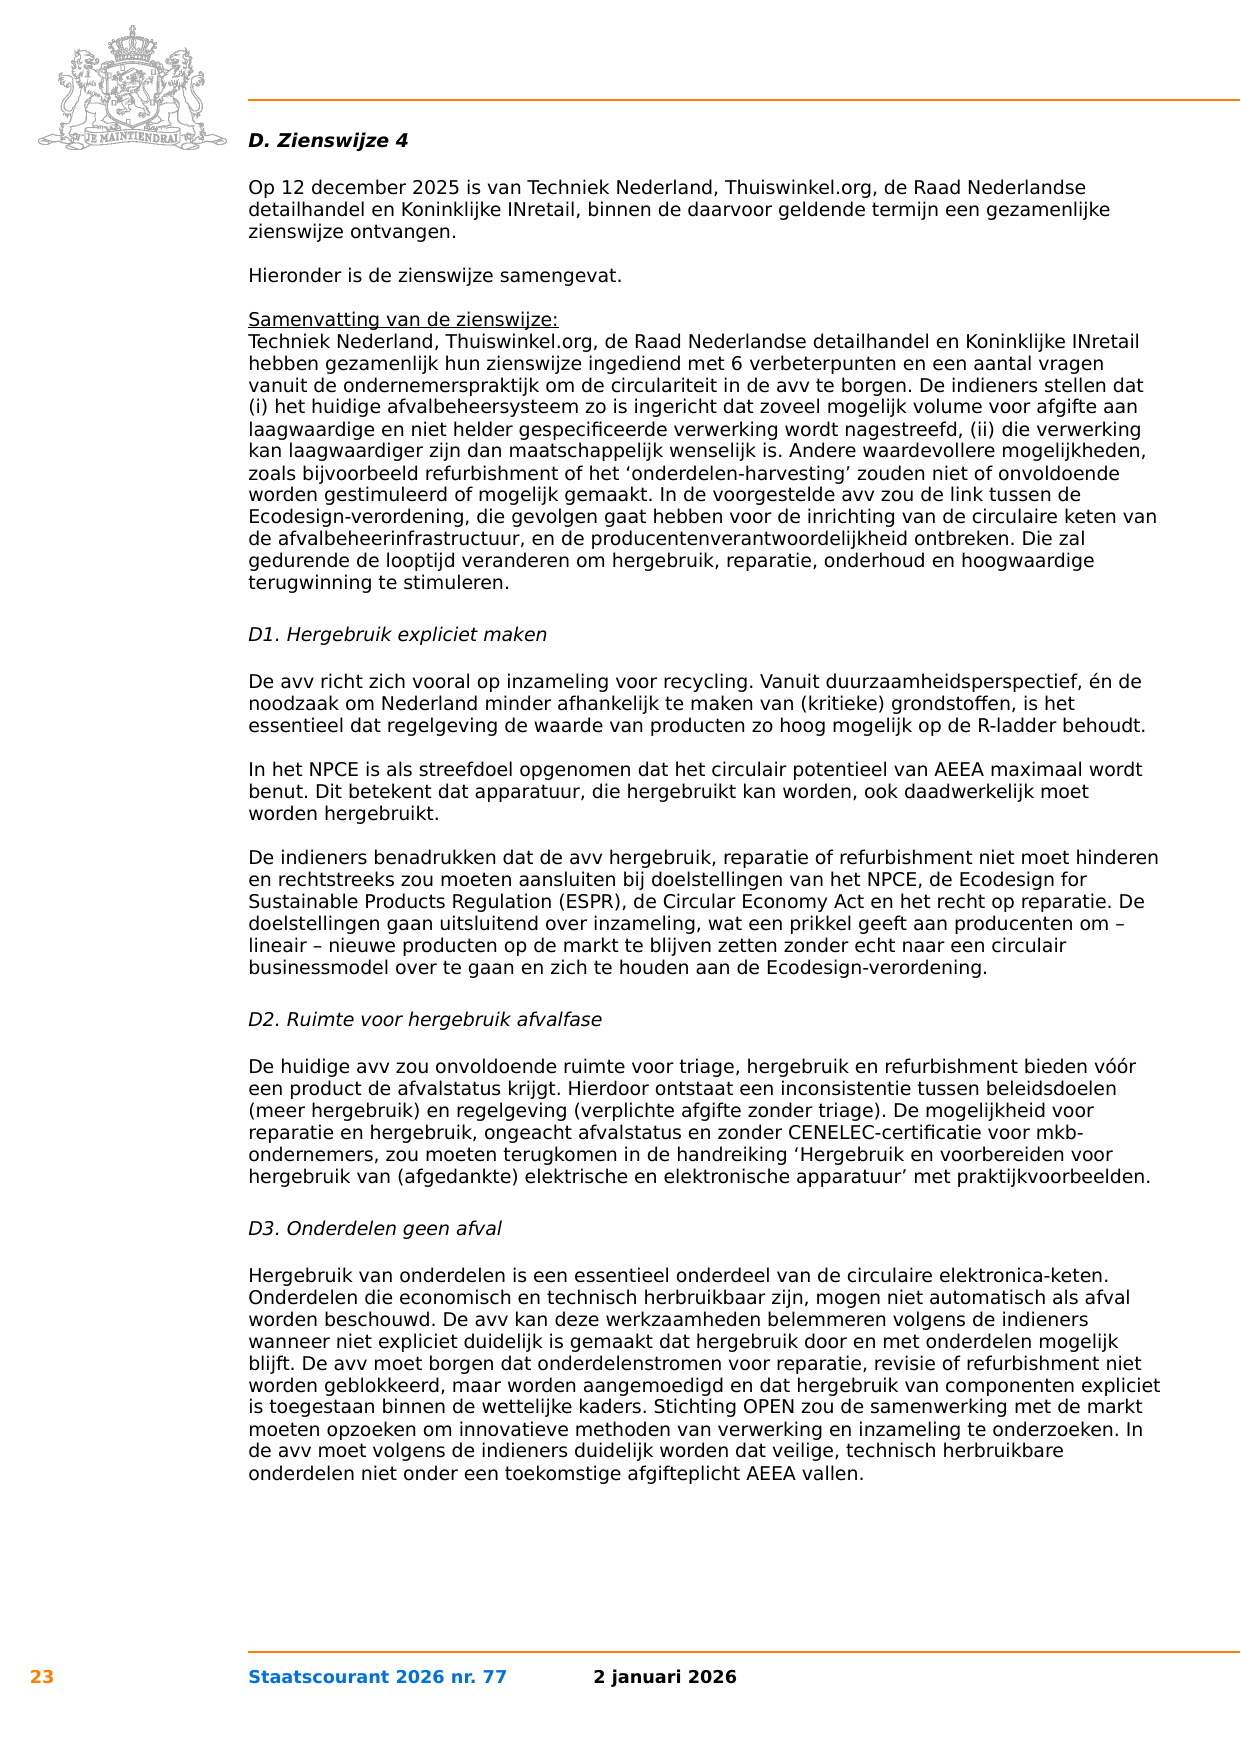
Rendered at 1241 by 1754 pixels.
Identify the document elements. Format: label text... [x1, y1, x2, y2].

text Hergebruik van onderdelen is een essentieel onderdeel van de circulaire elektronica-keten. Onderdelen die economisch en technisch herbruikbaar zijn, mogen niet automatisch als afval worden beschouwd. De avv kan deze werkzaamheden belemmeren volgens de indieners wanneer niet expliciet duidelijk is gemaakt dat hergebruik door en met onderdelen mogelijk blijft. De avv moet borgen dat onderdelenstromen voor reparatie, revisie of refurbishment niet worden geblokkeerd, maar worden aangemoedigd en dat hergebruik van componenten expliciet is toegestaan binnen de wettelijke kaders. Stichting OPEN zou de samenwerking met de markt moeten opzoeken om innovatieve methoden van verwerking en inzameling te onderzoeken. In de avv moet volgens de indieners duidelijk worden dat veilige, technisch herbruikbare onderdelen niet onder een toekomstige afgifteplicht AEEA vallen. [248, 1264, 1163, 1484]
text Techniek Nederland, Thuiswinkel.org, de Raad Nederlandse detailhandel en Koninklijke INretail hebben gezamenlijk hun zienswijze ingediend met 6 verbeterpunten en een aantal vragen vanuit de ondernemerspraktijk om de circulariteit in de avv te borgen. De indieners stellen dat (i) het huidige afvalbeheersysteem zo is ingericht dat zoveel mogelijk volume voor afgifte aan laagwaardige en niet helder gespecificeerde verwerking wordt nagestreefd, (ii) die verwerking kan laagwaardiger zijn dan maatschappelijk wenselijk is. Andere waardevollere mogelijkheden, zoals bijvoorbeeld refurbishment of het ‘onderdelen-harvesting’ zouden niet of onvoldoende worden gestimuleerd of mogelijk gemaakt. In de voorgestelde avv zou de link tussen de Ecodesign-verordening, die gevolgen gaat hebben voor de inrichting van de circulaire keten van de afvalbeheerinfrastructuur, en de producentenverantwoordelijkheid ontbreken. Die zal gedurende de looptijd veranderen om hergebruik, reparatie, onderhoud en hoogwaardige terugwinning te stimuleren. [248, 331, 1163, 594]
subtitle D1. Hergebruik expliciet maken [248, 624, 1163, 646]
subtitle D3. Onderdelen geen afval [248, 1218, 1163, 1239]
text Op 12 december 2025 is van Techniek Nederland, Thuiswinkel.org, de Raad Nederlandse detailhandel en Koninklijke INretail, binnen de daarvoor geldende termijn een gezamenlijke zienswijze ontvangen. [248, 177, 1163, 243]
text De avv richt zich vooral op inzameling voor recycling. Vanuit duurzaamheidsperspectief, én de noodzaak om Nederland minder afhankelijk te maken van (kritieke) grondstoffen, is het essentieel dat regelgeving de waarde van producten zo hoog mogelijk op de R-ladder behoudt. [248, 671, 1163, 737]
text Samenvatting van de zienswijze: [248, 308, 1163, 331]
text In het NPCE is als streefdoel opgenomen dat het circulair potentieel van AEEA maximaal wordt benut. Dit betekent dat apparatuur, die hergebruikt kan worden, ook daadwerkelijk moet worden hergebruikt. [248, 759, 1163, 825]
subtitle D. Zienswijze 4 [248, 130, 1163, 152]
text De huidige avv zou onvoldoende ruimte voor triage, hergebruik en refurbishment bieden vóór een product de afvalstatus krijgt. Hierdoor ontstaat een inconsistentie tussen beleidsdoelen (meer hergebruik) en regelgeving (verplichte afgifte zonder triage). De mogelijkheid voor reparatie en hergebruik, ongeacht afvalstatus en zonder CENELEC-certificatie voor mkb-ondernemers, zou moeten terugkomen in de handreiking ‘Hergebruik en voorbereiden voor hergebruik van (afgedankte) elektrische en elektronische apparatuur’ met praktijkvoorbeelden. [248, 1056, 1163, 1188]
text De indieners benadrukken dat de avv hergebruik, reparatie of refurbishment niet moet hinderen en rechtstreeks zou moeten aansluiten bij doelstellingen van het NPCE, de Ecodesign for Sustainable Products Regulation (ESPR), de Circular Economy Act en het recht op reparatie. De doelstellingen gaan uitsluitend over inzameling, wat een prikkel geeft aan producenten om – lineair – nieuwe producten op de markt te blijven zetten zonder echt naar een circulair businessmodel over te gaan en zich te houden aan de Ecodesign-verordening. [248, 847, 1163, 979]
subtitle D2. Ruimte voor hergebruik afvalfase [248, 1009, 1163, 1031]
text Hieronder is de zienswijze samengevat. [248, 265, 1163, 287]
picture [38, 25, 227, 150]
